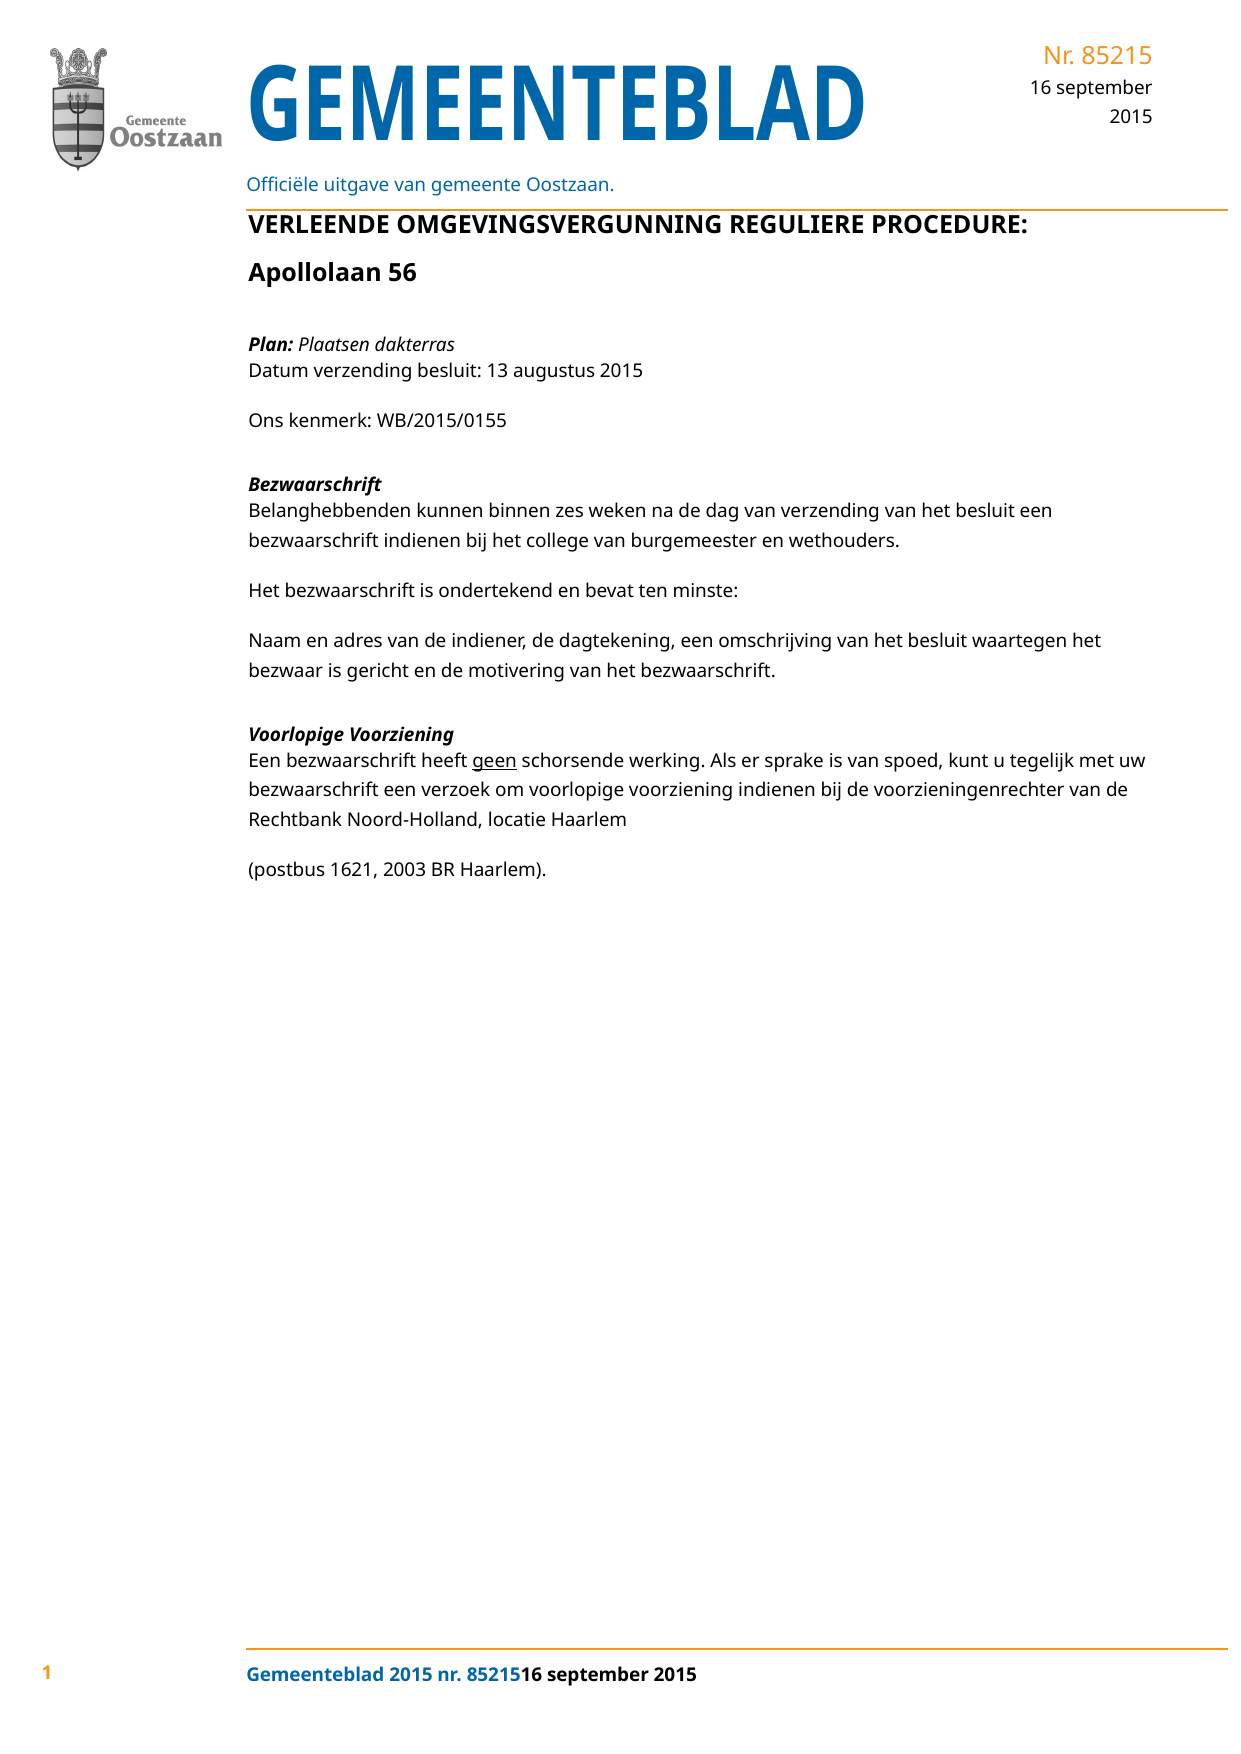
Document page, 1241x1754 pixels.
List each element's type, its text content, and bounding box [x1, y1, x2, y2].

text Een bezwaarschrift heeft geen schorsende werking. Als er sprake is van spoed, kunt u tegelijk met uw bezwaarschrift een verzoek om voorlopige voorziening indienen bij de voorzieningenrechter van de Rechtbank Noord-Holland, locatie Haarlem [248, 747, 1152, 832]
text Het bezwaarschrift is ondertekend en bevat ten minste: [248, 577, 1152, 603]
text Naam en adres van de indiener, de dagtekening, een omschrijving van het besluit waartegen het bezwaar is gericht en de motivering van het bezwaarschrift. [248, 628, 1152, 683]
picture [41, 47, 231, 172]
text Ons kenmerk: WB/2015/0155 [248, 408, 1152, 433]
text VERLEENDE OMGEVINGSVERGUNNING REGULIERE PROCEDURE: Apollolaan 56 [248, 211, 1152, 288]
text Belanghebbenden kunnen binnen zes weken na de dag van verzending van het besluit een bezwaarschrift indienen bij het college van burgemeester en wethouders. [248, 497, 1152, 553]
text Voorlopige Voorziening [248, 721, 1152, 747]
text Datum verzending besluit: 13 augustus 2015 [248, 357, 1152, 383]
text Bezwaarschrift [248, 472, 1152, 497]
text Plan: Plaatsen dakterras [248, 331, 1152, 357]
text (postbus 1621, 2003 BR Haarlem). [248, 857, 1152, 882]
